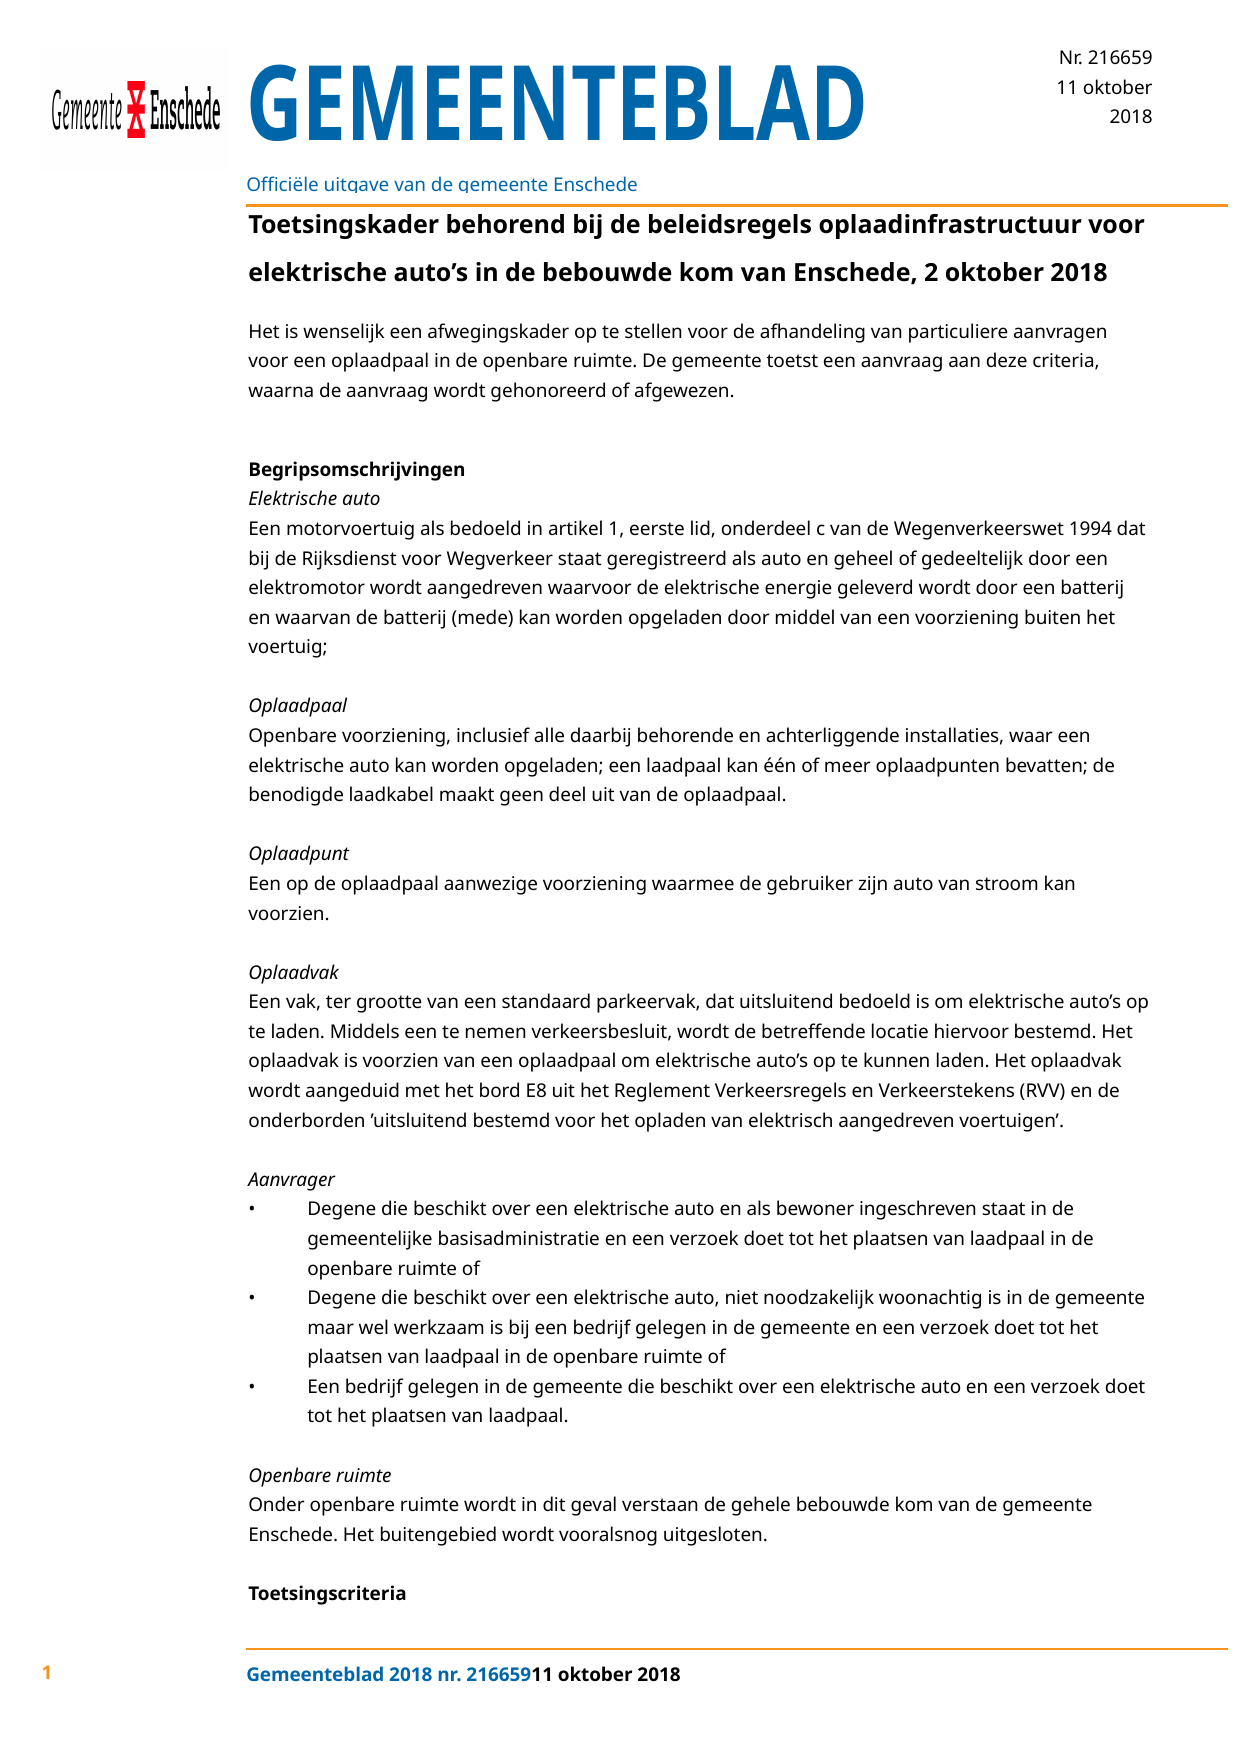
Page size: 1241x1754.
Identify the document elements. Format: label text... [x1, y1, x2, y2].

text Onder openbare ruimte wordt in dit geval verstaan de gehele bebouwde kom van de gemeente Enschede. Het buitengebied wordt vooralsnog uitgesloten. [248, 1491, 1152, 1547]
text Een vak, ter grootte van een standaard parkeervak, dat uitsluitend bedoeld is om elektrische auto’s op te laden. Middels een te nemen verkeersbesluit, wordt de betreffende locatie hiervoor bestemd. Het oplaadvak is voorzien van een oplaadpaal om elektrische auto’s op te kunnen laden. Het oplaadvak wordt aangeduid met het bord E8 uit het Reglement Verkeersregels en Verkeerstekens (RVV) en de onderborden ’uitsluitend bestemd voor het opladen van elektrisch aangedreven voertuigen’. [248, 988, 1152, 1132]
text Elektrische auto [248, 486, 1152, 511]
text Begripsomschrijvingen [248, 456, 1152, 482]
text Aanvrager [248, 1166, 1152, 1192]
picture [41, 47, 231, 172]
text Openbare voorziening, inclusief alle daarbij behorende en achterliggende installaties, waar een elektrische auto kan worden opgeladen; een laadpaal kan één of meer oplaadpunten bevatten; de benodigde laadkabel maakt geen deel uit van de oplaadpaal. [248, 722, 1152, 807]
text Een motorvoertuig als bedoeld in artikel 1, eerste lid, onderdeel c van de Wegenverkeerswet 1994 dat bij de Rijksdienst voor Wegverkeer staat geregistreerd als auto en geheel of gedeeltelijk door een elektromotor wordt aangedreven waarvoor de elektrische energie geleverd wordt door een batterij en waarvan de batterij (mede) kan worden opgeladen door middel van een voorziening buiten het voertuig; [248, 515, 1152, 659]
text Toetsingskader behorend bij de beleidsregels oplaadinfrastructuur voor elektrische auto’s in de bebouwde kom van Enschede, 2 oktober 2018 [248, 207, 1152, 288]
text Toetsingscriteria [248, 1580, 1152, 1606]
text Een op de oplaadpaal aanwezige voorziening waarmee de gebruiker zijn auto van stroom kan voorzien. [248, 870, 1152, 925]
text Oplaadpunt [248, 841, 1152, 866]
text Het is wenselijk een afwegingskader op te stellen voor de afhandeling van particuliere aanvragen voor een oplaadpaal in de openbare ruimte. De gemeente toetst een aanvraag aan deze criteria, waarna de aanvraag wordt gehonoreerd of afgewezen. [248, 318, 1152, 403]
list Een bedrijf gelegen in de gemeente die beschikt over een elektrische auto en een verzoek doet tot het plaatsen van laadpaal. [248, 1373, 1152, 1428]
text Oplaadpaal [248, 693, 1152, 718]
list Degene die beschikt over een elektrische auto en als bewoner ingeschreven staat in de gemeentelijke basisadministratie en een verzoek doet tot het plaatsen van laadpaal in de openbare ruimte of [248, 1196, 1152, 1280]
list Degene die beschikt over een elektrische auto, niet noodzakelijk woonachtig is in de gemeente maar wel werkzaam is bij een bedrijf gelegen in de gemeente en een verzoek doet tot het plaatsen van laadpaal in de openbare ruimte of [248, 1284, 1152, 1369]
text Openbare ruimte [248, 1462, 1152, 1487]
text Oplaadvak [248, 959, 1152, 984]
